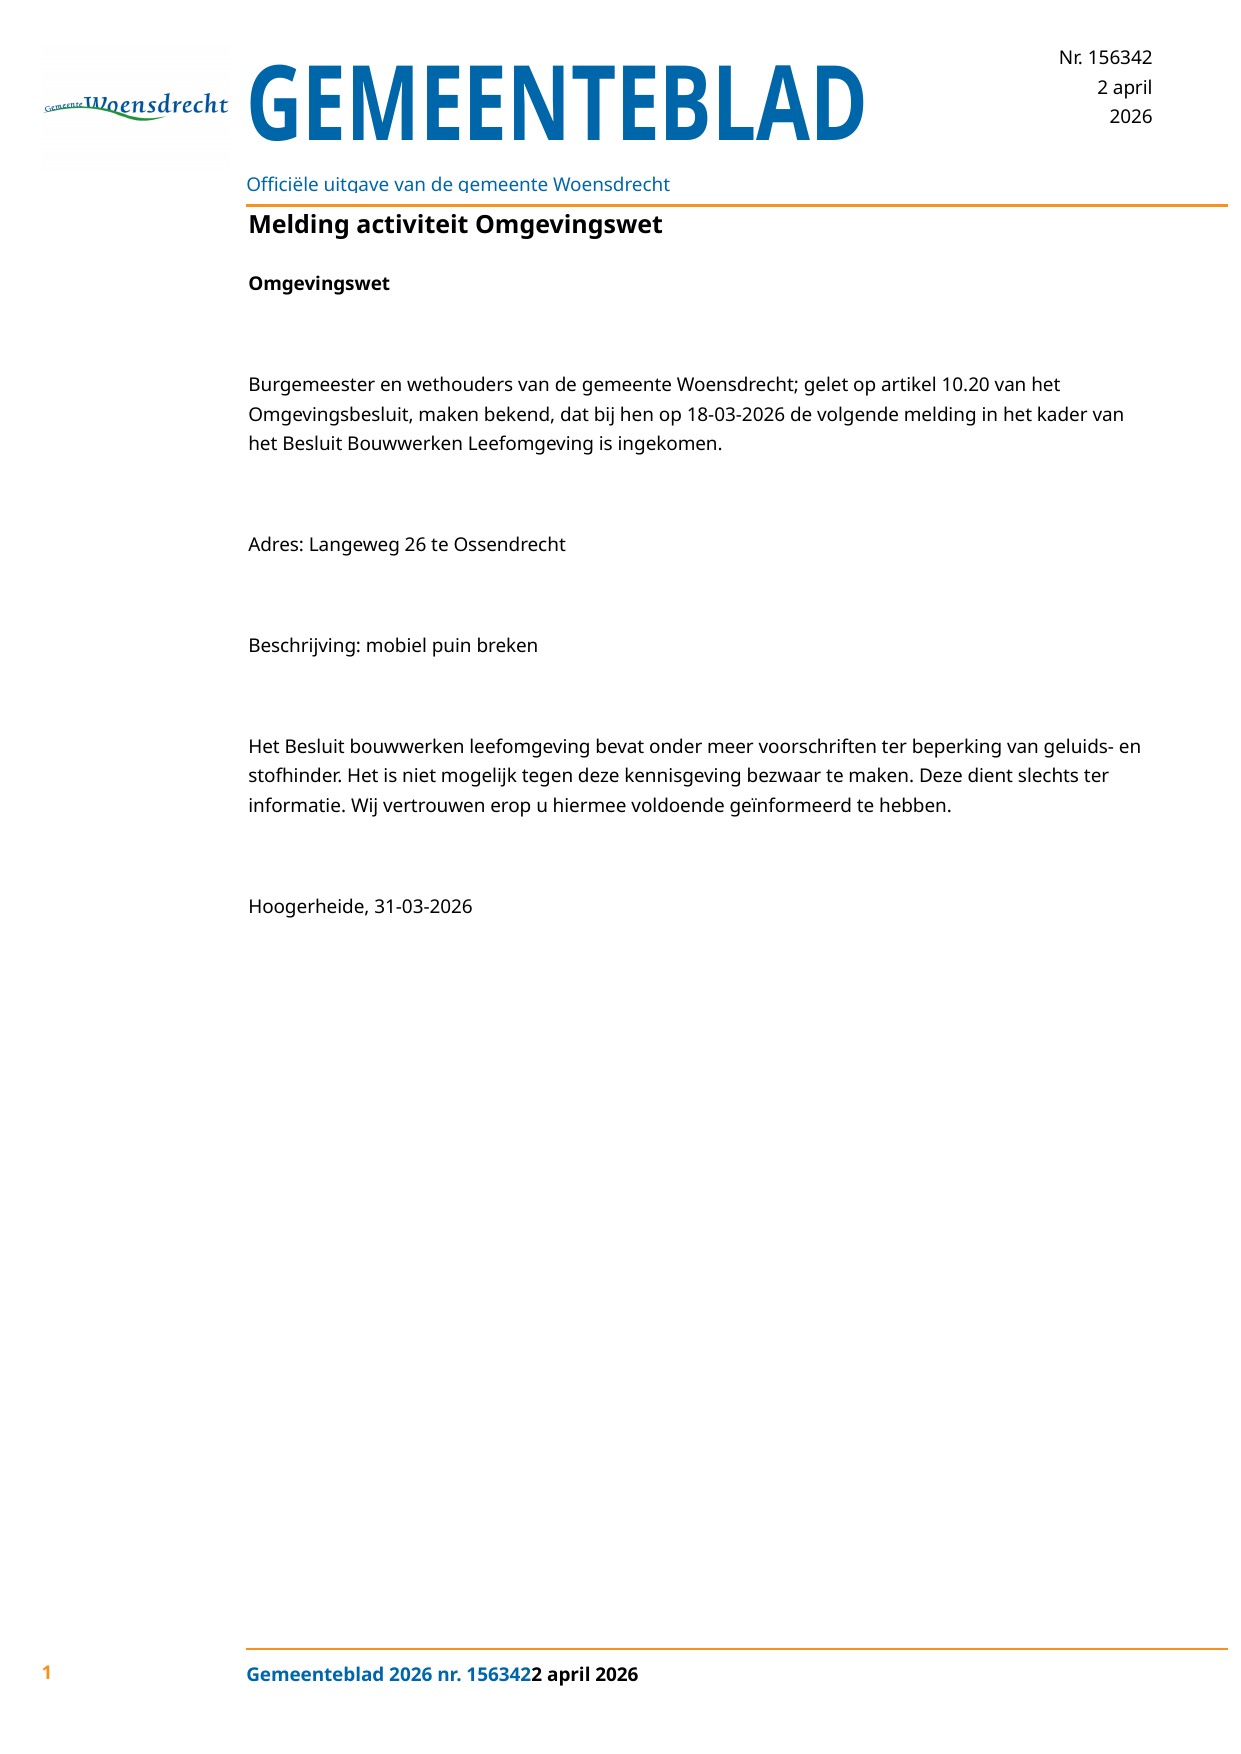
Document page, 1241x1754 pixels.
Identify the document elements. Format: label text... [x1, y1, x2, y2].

picture [41, 47, 231, 172]
text Omgevingswet [248, 270, 1152, 296]
text Hoogerheide, 31-03-2026 [248, 893, 1152, 918]
text Het Besluit bouwwerken leefomgeving bevat onder meer voorschriften ter beperking van geluids- en stofhinder. Het is niet mogelijk tegen deze kennisgeving bezwaar te maken. Deze dient slechts ter informatie. Wij vertrouwen erop u hiermee voldoende geïnformeerd te hebben. [248, 733, 1152, 818]
text Beschrijving: mobiel puin breken [248, 632, 1152, 658]
text Burgemeester en wethouders van de gemeente Woensdrecht; gelet op artikel 10.20 van het Omgevingsbesluit, maken bekend, dat bij hen op 18-03-2026 de volgende melding in het kader van het Besluit Bouwwerken Leefomgeving is ingekomen. [248, 371, 1152, 456]
text Adres: Langeweg 26 te Ossendrecht [248, 531, 1152, 557]
text Melding activiteit Omgevingswet [248, 207, 1152, 241]
